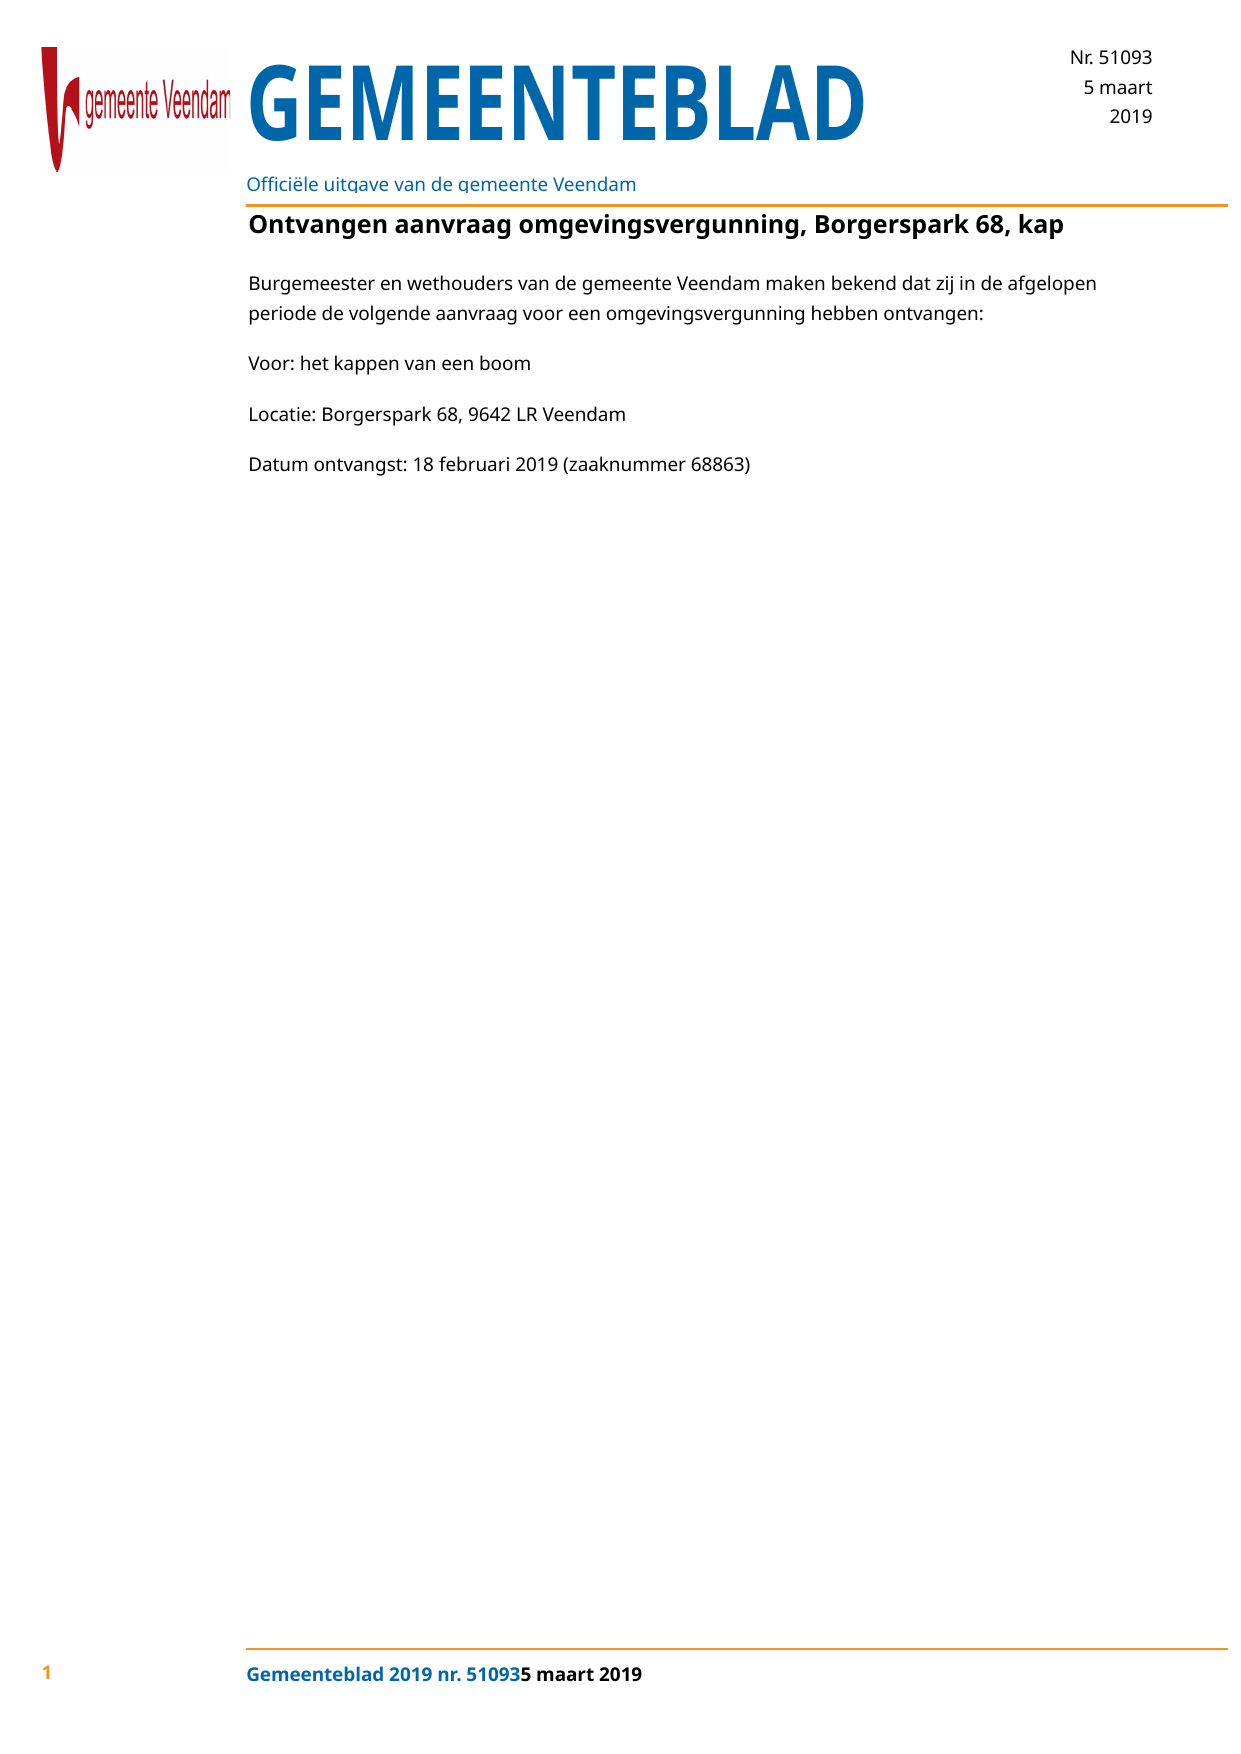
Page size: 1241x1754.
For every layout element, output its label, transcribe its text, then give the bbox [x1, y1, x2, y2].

text Ontvangen aanvraag omgevingsvergunning, Borgerspark 68, kap [248, 207, 1152, 241]
text Locatie: Borgerspark 68, 9642 LR Veendam [248, 401, 1152, 426]
text Burgemeester en wethouders van de gemeente Veendam maken bekend dat zij in de afgelopen periode de volgende aanvraag voor een omgevingsvergunning hebben ontvangen: [248, 270, 1152, 326]
picture [41, 47, 231, 172]
text Datum ontvangst: 18 februari 2019 (zaaknummer 68863) [248, 451, 1152, 477]
text Voor: het kappen van een boom [248, 350, 1152, 376]
